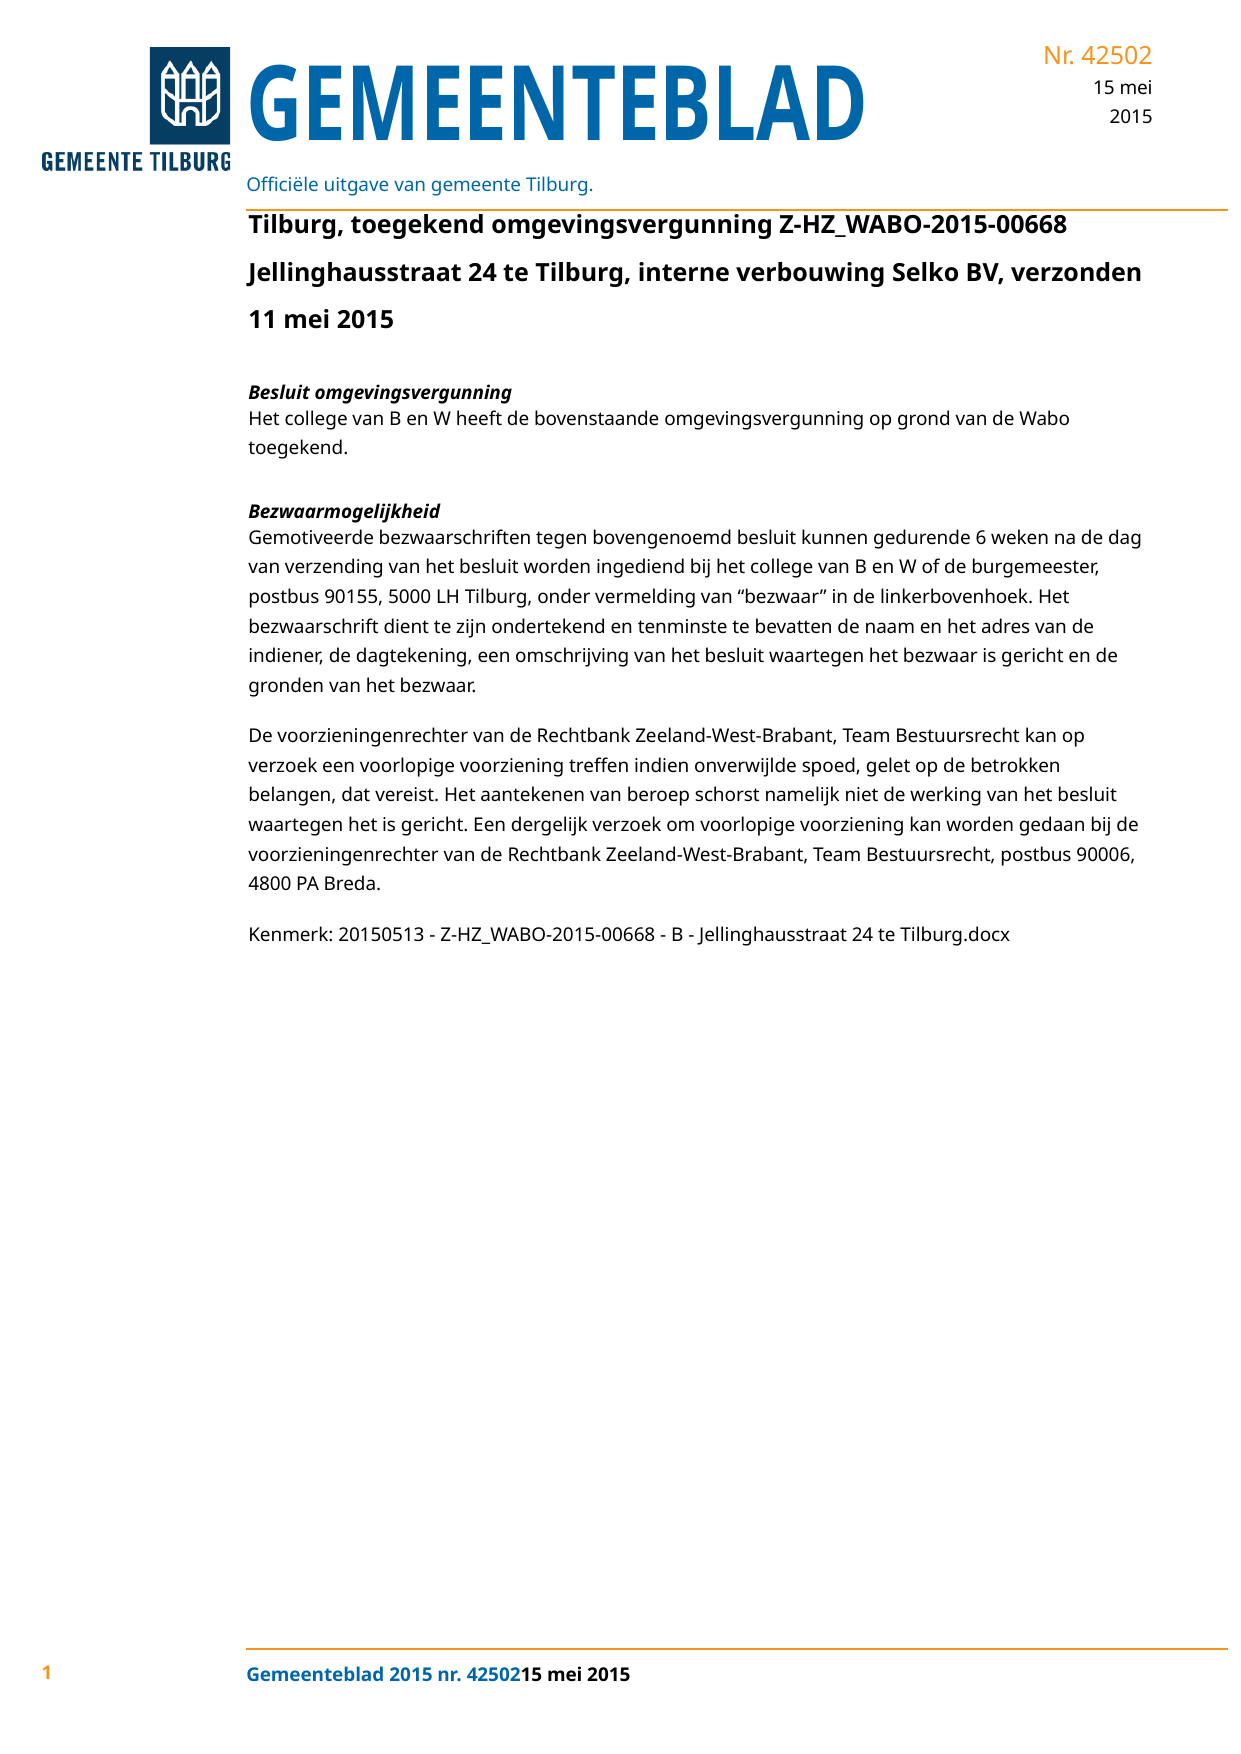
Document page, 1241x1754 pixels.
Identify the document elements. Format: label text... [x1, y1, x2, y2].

picture [41, 47, 231, 172]
text Kenmerk: 20150513 - Z-HZ_WABO-2015-00668 - B - Jellinghausstraat 24 te Tilburg.docx [248, 921, 1152, 946]
text Gemotiveerde bezwaarschriften tegen bovengenoemd besluit kunnen gedurende 6 weken na de dag van verzending van het besluit worden ingediend bij het college van B en W of de burgemeester, postbus 90155, 5000 LH Tilburg, onder vermelding van “bezwaar” in de linkerbovenhoek. Het bezwaarschrift dient te zijn ondertekend en tenminste te bevatten de naam en het adres van de indiener, de dagtekening, een omschrijving van het besluit waartegen het bezwaar is gericht en de gronden van het bezwaar. [248, 524, 1152, 698]
text De voorzieningenrechter van de Rechtbank Zeeland-West-Brabant, Team Bestuursrecht kan op verzoek een voorlopige voorziening treffen indien onverwijlde spoed, gelet op de betrokken belangen, dat vereist. Het aantekenen van beroep schorst namelijk niet de werking van het besluit waartegen het is gericht. Een dergelijk verzoek om voorlopige voorziening kan worden gedaan bij de voorzieningenrechter van de Rechtbank Zeeland-West-Brabant, Team Bestuursrecht, postbus 90006, 4800 PA Breda. [248, 722, 1152, 896]
text Het college van B en W heeft de bovenstaande omgevingsvergunning op grond van de Wabo toegekend. [248, 405, 1152, 460]
text Besluit omgevingsvergunning [248, 379, 1152, 405]
text Tilburg, toegekend omgevingsvergunning Z-HZ_WABO-2015-00668 Jellinghausstraat 24 te Tilburg, interne verbouwing Selko BV, verzonden 11 mei 2015 [248, 211, 1152, 336]
text Bezwaarmogelijkheid [248, 498, 1152, 524]
